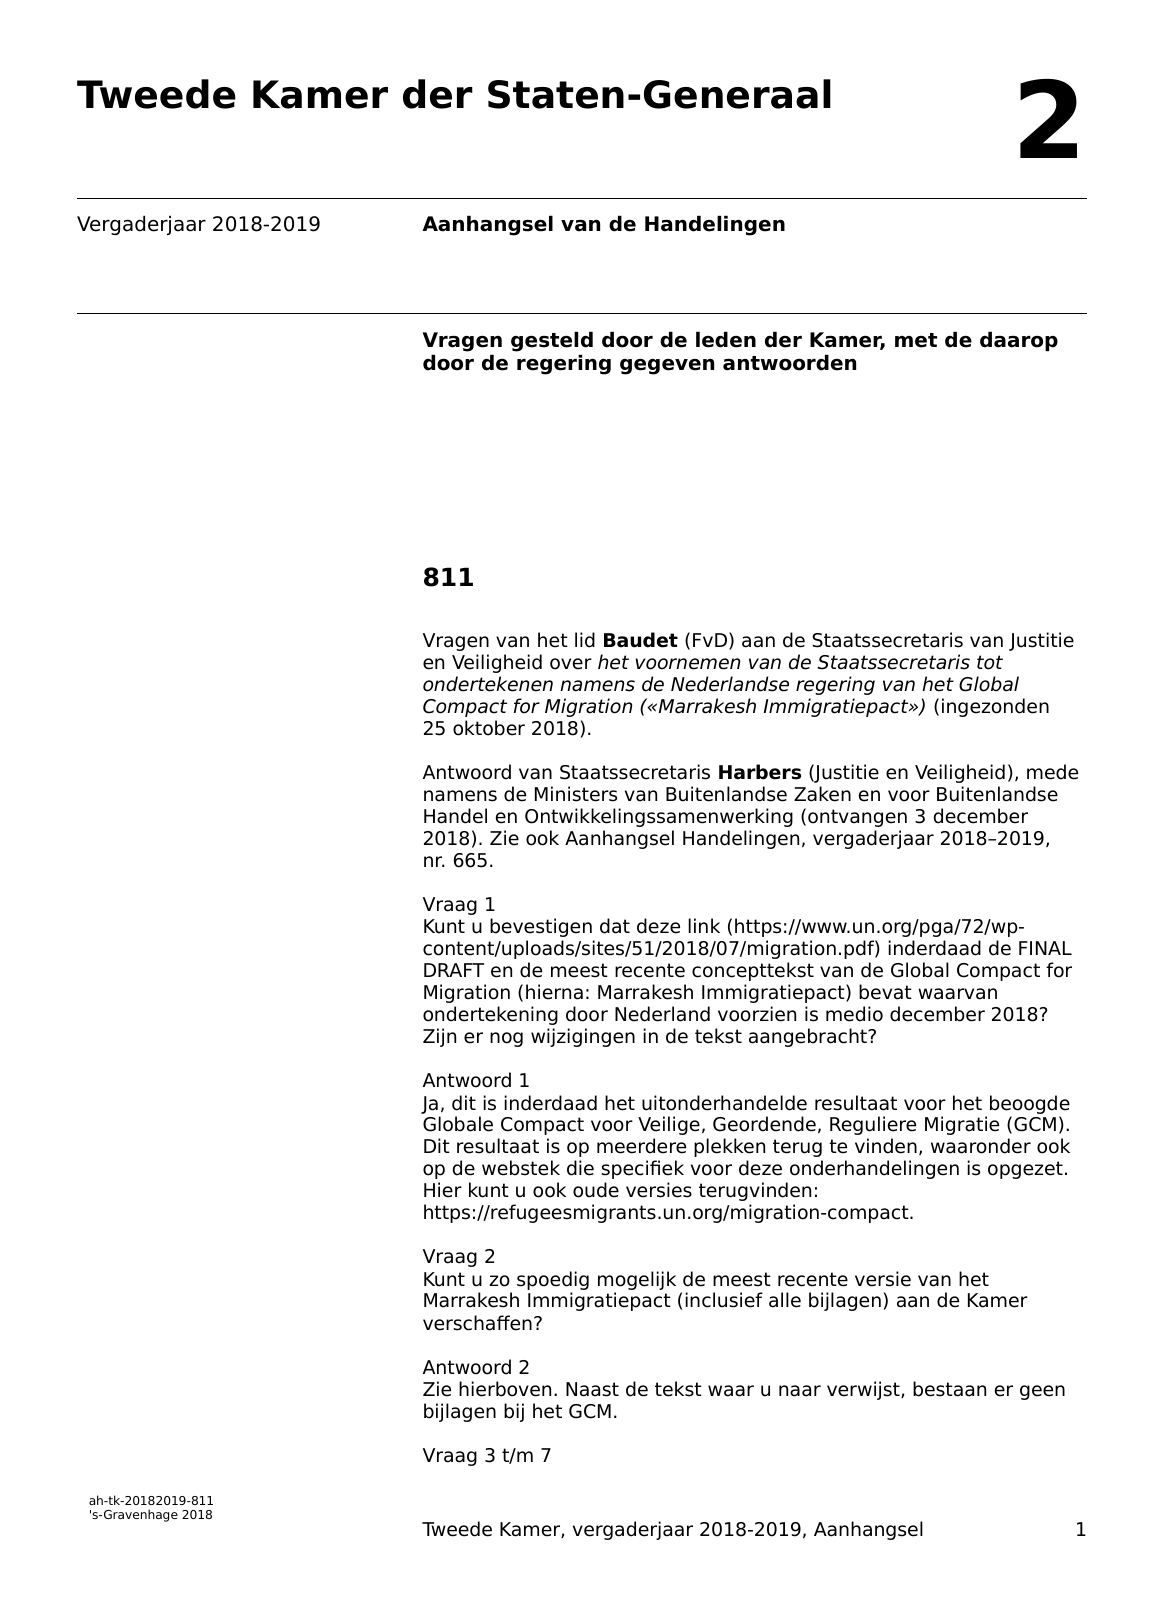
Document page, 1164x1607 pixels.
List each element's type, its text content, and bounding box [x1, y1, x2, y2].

text Ja, dit is inderdaad het uitonderhandelde resultaat voor het beoogde Globale Compact voor Veilige, Geordende, Reguliere Migratie (GCM). Dit resultaat is op meerdere plekken terug te vinden, waaronder ook op de webstek die specifiek voor deze onderhandelingen is opgezet. Hier kunt u ook oude versies terugvinden: https://refugeesmigrants.un.org/migration-compact. [422, 1092, 1087, 1224]
table_cell Vergaderjaar 2018-2019 [77, 199, 422, 313]
table_cell [77, 314, 422, 375]
table_cell Aanhangsel van de Handelingen [422, 199, 1087, 313]
text Vragen van het lid Baudet (FvD) aan de Staatssecretaris van Justitie en Veiligheid over het voornemen van de Staatssecretaris tot ondertekenen namens de Nederlandse regering van het Global Compact for Migration («Marrakesh Immigratiepact») (ingezonden 25 oktober 2018). [422, 630, 1087, 740]
text Zie hierboven. Naast de tekst waar u naar verwijst, bestaan er geen bijlagen bij het GCM. [422, 1378, 1087, 1422]
text ah-tk-20182019-811 [88, 1494, 323, 1508]
table_header Tweede Kamer der Staten-Generaal [77, 59, 886, 198]
text Kunt u zo spoedig mogelijk de meest recente versie van het Marrakesh Immigratiepact (inclusief alle bijlagen) aan de Kamer verschaffen? [422, 1268, 1087, 1334]
text 's-Gravenhage 2018 [88, 1508, 323, 1522]
text Antwoord van Staatssecretaris Harbers (Justitie en Veiligheid), mede namens de Ministers van Buitenlandse Zaken en voor Buitenlandse Handel en Ontwikkelingssamenwerking (ontvangen 3 december 2018). Zie ook Aanhangsel Handelingen, vergaderjaar 2018–2019, nr. 665. [422, 762, 1087, 872]
text Antwoord 1 [422, 1070, 1087, 1092]
text Vraag 1 [422, 894, 1087, 916]
text 811 [422, 563, 1087, 592]
table_header 2 [886, 59, 1087, 198]
text Vraag 2 [422, 1246, 1087, 1268]
text Kunt u bevestigen dat deze link (https://www.un.org/pga/72/wp-content/uploads/sites/51/2018/07/migration.pdf) inderdaad de FINAL DRAFT en de meest recente concepttekst van de Global Compact for Migration (hierna: Marrakesh Immigratiepact) bevat waarvan ondertekening door Nederland voorzien is medio december 2018? Zijn er nog wijzigingen in de tekst aangebracht? [422, 916, 1087, 1048]
text Vraag 3 t/m 7 [422, 1445, 1087, 1467]
text Antwoord 2 [422, 1357, 1087, 1378]
table_cell Vragen gesteld door de leden der Kamer, met de daarop door de regering gegeven antwoorden [422, 314, 1087, 375]
